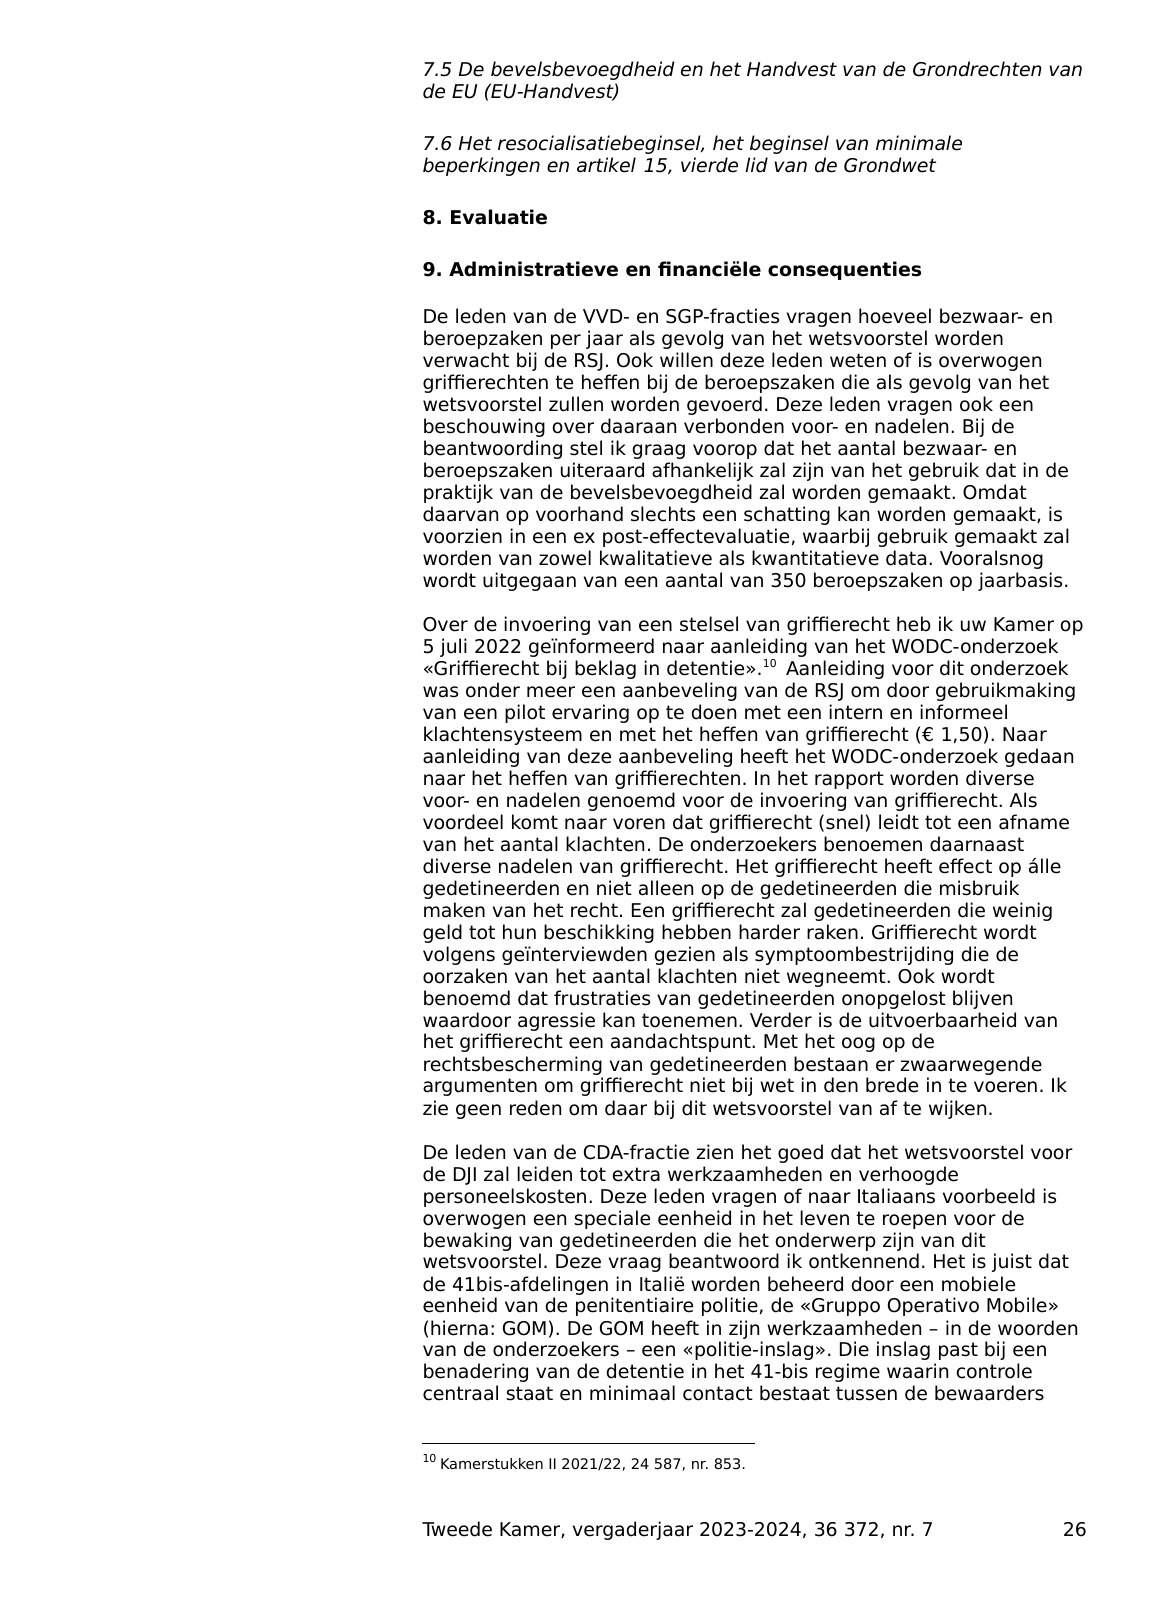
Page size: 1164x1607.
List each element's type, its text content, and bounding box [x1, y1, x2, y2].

subtitle 8. Evaluatie [422, 207, 1087, 229]
text De leden van de VVD- en SGP-fracties vragen hoeveel bezwaar- en beroepzaken per jaar als gevolg van het wetsvoorstel worden verwacht bij de RSJ. Ook willen deze leden weten of is overwogen griffierechten te heffen bij de beroepszaken die als gevolg van het wetsvoorstel zullen worden gevoerd. Deze leden vragen ook een beschouwing over daaraan verbonden voor- en nadelen. Bij de beantwoording stel ik graag voorop dat het aantal bezwaar- en beroepszaken uiteraard afhankelijk zal zijn van het gebruik dat in de praktijk van de bevelsbevoegdheid zal worden gemaakt. Omdat daarvan op voorhand slechts een schatting kan worden gemaakt, is voorzien in een ex post-effectevaluatie, waarbij gebruik gemaakt zal worden van zowel kwalitatieve als kwantitatieve data. Vooralsnog wordt uitgegaan van een aantal van 350 beroepszaken op jaarbasis. [422, 306, 1087, 592]
text Over de invoering van een stelsel van griffierecht heb ik uw Kamer op 5 juli 2022 geïnformeerd naar aanleiding van het WODC-onderzoek «Griffierecht bij beklag in detentie». Aanleiding voor dit onderzoek was onder meer een aanbeveling van de RSJ om door gebruikmaking van een pilot ervaring op te doen met een intern en informeel klachtensysteem en met het heffen van griffierecht (€ 1,50). Naar aanleiding van deze aanbeveling heeft het WODC-onderzoek gedaan naar het heffen van griffierechten. In het rapport worden diverse voor- en nadelen genoemd voor de invoering van griffierecht. Als voordeel komt naar voren dat griffierecht (snel) leidt tot een afname van het aantal klachten. De onderzoekers benoemen daarnaast diverse nadelen van griffierecht. Het griffierecht heeft effect op álle gedetineerden en niet alleen op de gedetineerden die misbruik maken van het recht. Een griffierecht zal gedetineerden die weinig geld tot hun beschikking hebben harder raken. Griffierecht wordt volgens geïnterviewden gezien als symptoombestrijding die de oorzaken van het aantal klachten niet wegneemt. Ook wordt benoemd dat frustraties van gedetineerden onopgelost blijven waardoor agressie kan toenemen. Verder is de uitvoerbaarheid van het griffierecht een aandachtspunt. Met het oog op de rechtsbescherming van gedetineerden bestaan er zwaarwegende argumenten om griffierecht niet bij wet in den brede in te voeren. Ik zie geen reden om daar bij dit wetsvoorstel van af te wijken. [422, 614, 1087, 1119]
text De leden van de CDA-fractie zien het goed dat het wetsvoorstel voor de DJI zal leiden tot extra werkzaamheden en verhoogde personeelskosten. Deze leden vragen of naar Italiaans voorbeeld is overwogen een speciale eenheid in het leven te roepen voor de bewaking van gedetineerden die het onderwerp zijn van dit wetsvoorstel. Deze vraag beantwoord ik ontkennend. Het is juist dat de 41bis-afdelingen in Italië worden beheerd door een mobiele eenheid van de penitentiaire politie, de «Gruppo Operativo Mobile» (hierna: GOM). De GOM heeft in zijn werkzaamheden – in de woorden van de onderzoekers – een «politie-inslag». Die inslag past bij een benadering van de detentie in het 41-bis regime waarin controle centraal staat en minimaal contact bestaat tussen de bewaarders [422, 1142, 1087, 1405]
text Kamerstukken II 2021/22, 24 587, nr. 853. [422, 1452, 1087, 1474]
subtitle 7.6 Het resocialisatiebeginsel, het beginsel van minimale beperkingen en artikel 15, vierde lid van de Grondwet [422, 133, 1087, 177]
subtitle 7.5 De bevelsbevoegdheid en het Handvest van de Grondrechten van de EU (EU-Handvest) [422, 59, 1087, 103]
subtitle 9. Administratieve en financiële consequenties [422, 259, 1087, 281]
